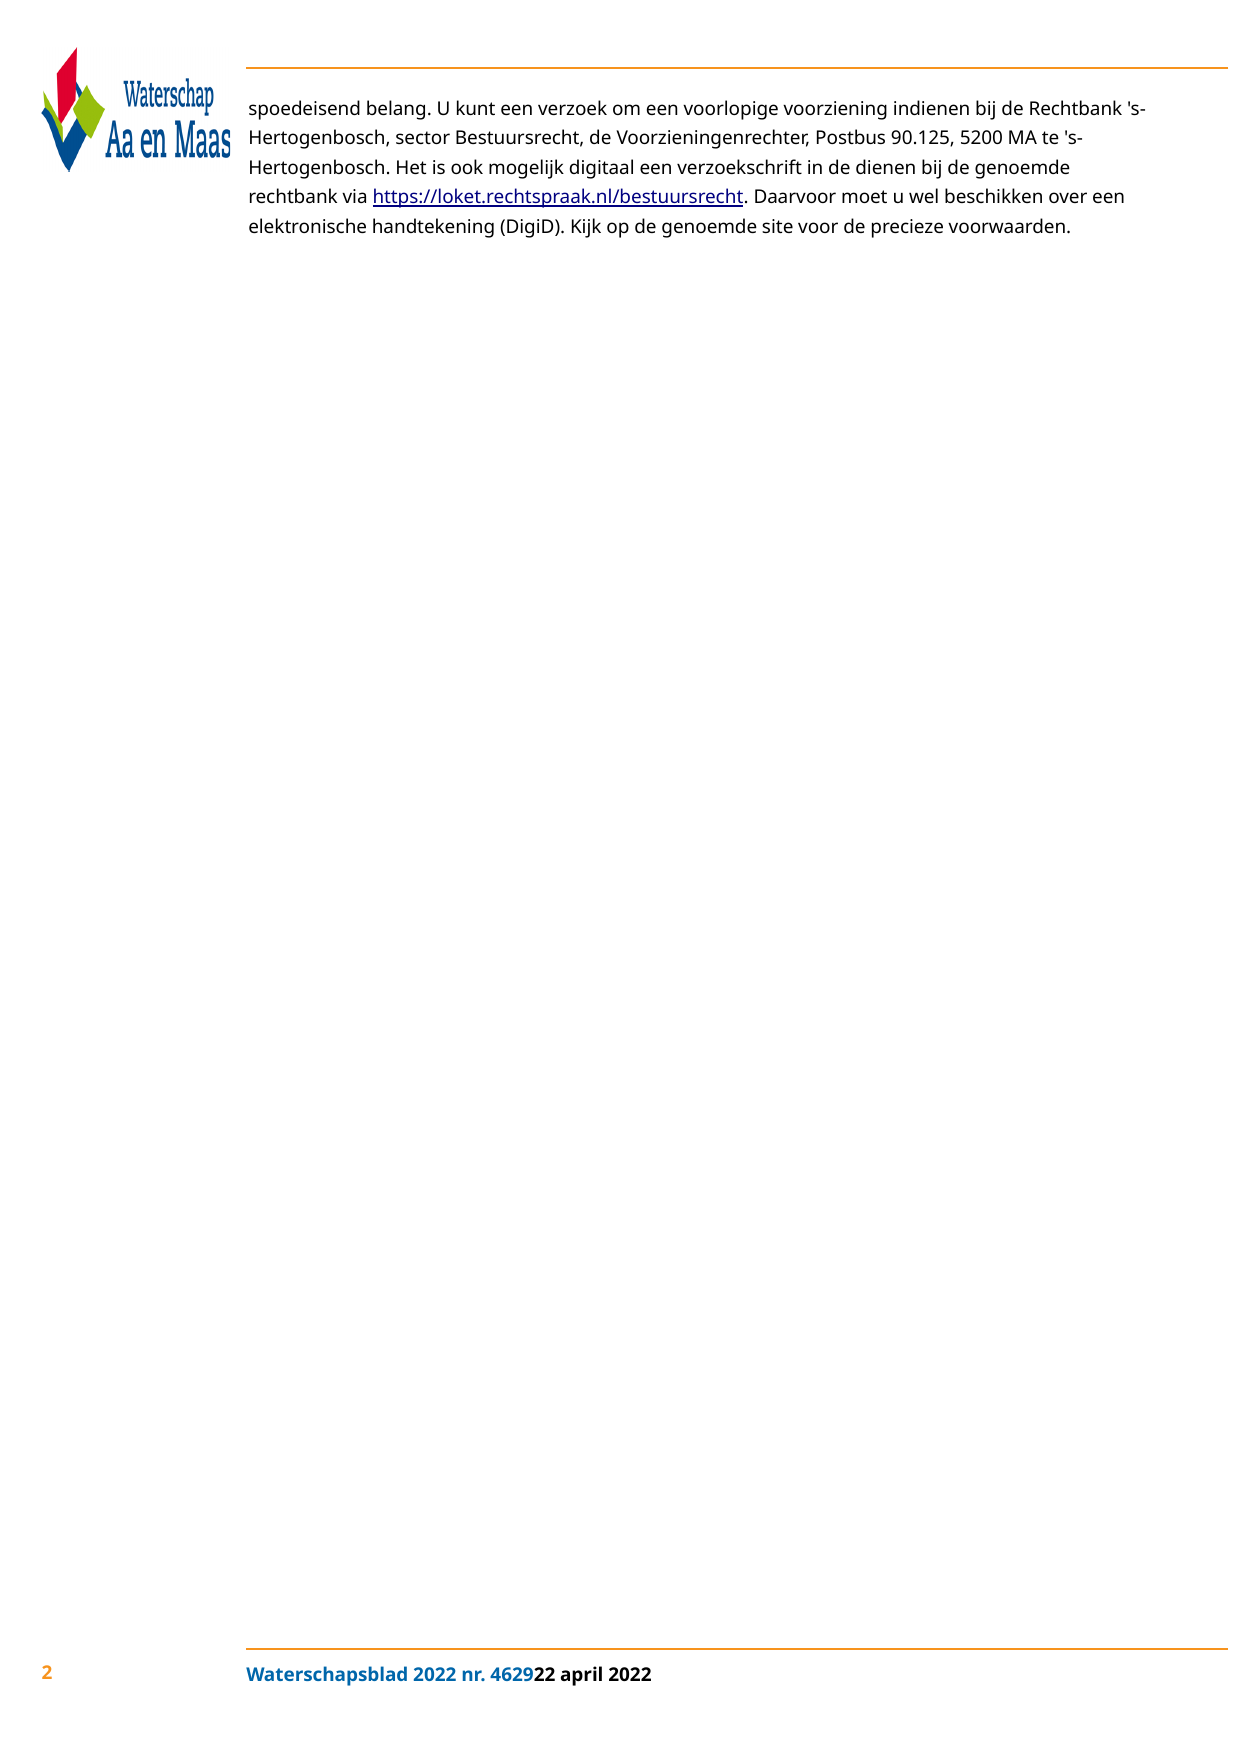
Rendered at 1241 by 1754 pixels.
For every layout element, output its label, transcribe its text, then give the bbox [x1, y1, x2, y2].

text spoedeisend belang. U kunt een verzoek om een voorlopige voorziening indienen bij de Rechtbank 's-Hertogenbosch, sector Bestuursrecht, de Voorzieningenrechter, Postbus 90.125, 5200 MA te 's-Hertogenbosch. Het is ook mogelijk digitaal een verzoekschrift in de dienen bij de genoemde rechtbank via https://loket.rechtspraak.nl/bestuursrecht. Daarvoor moet u wel beschikken over een elektronische handtekening (DigiD). Kijk op de genoemde site voor de precieze voorwaarden. [248, 95, 1152, 239]
picture [41, 47, 231, 172]
